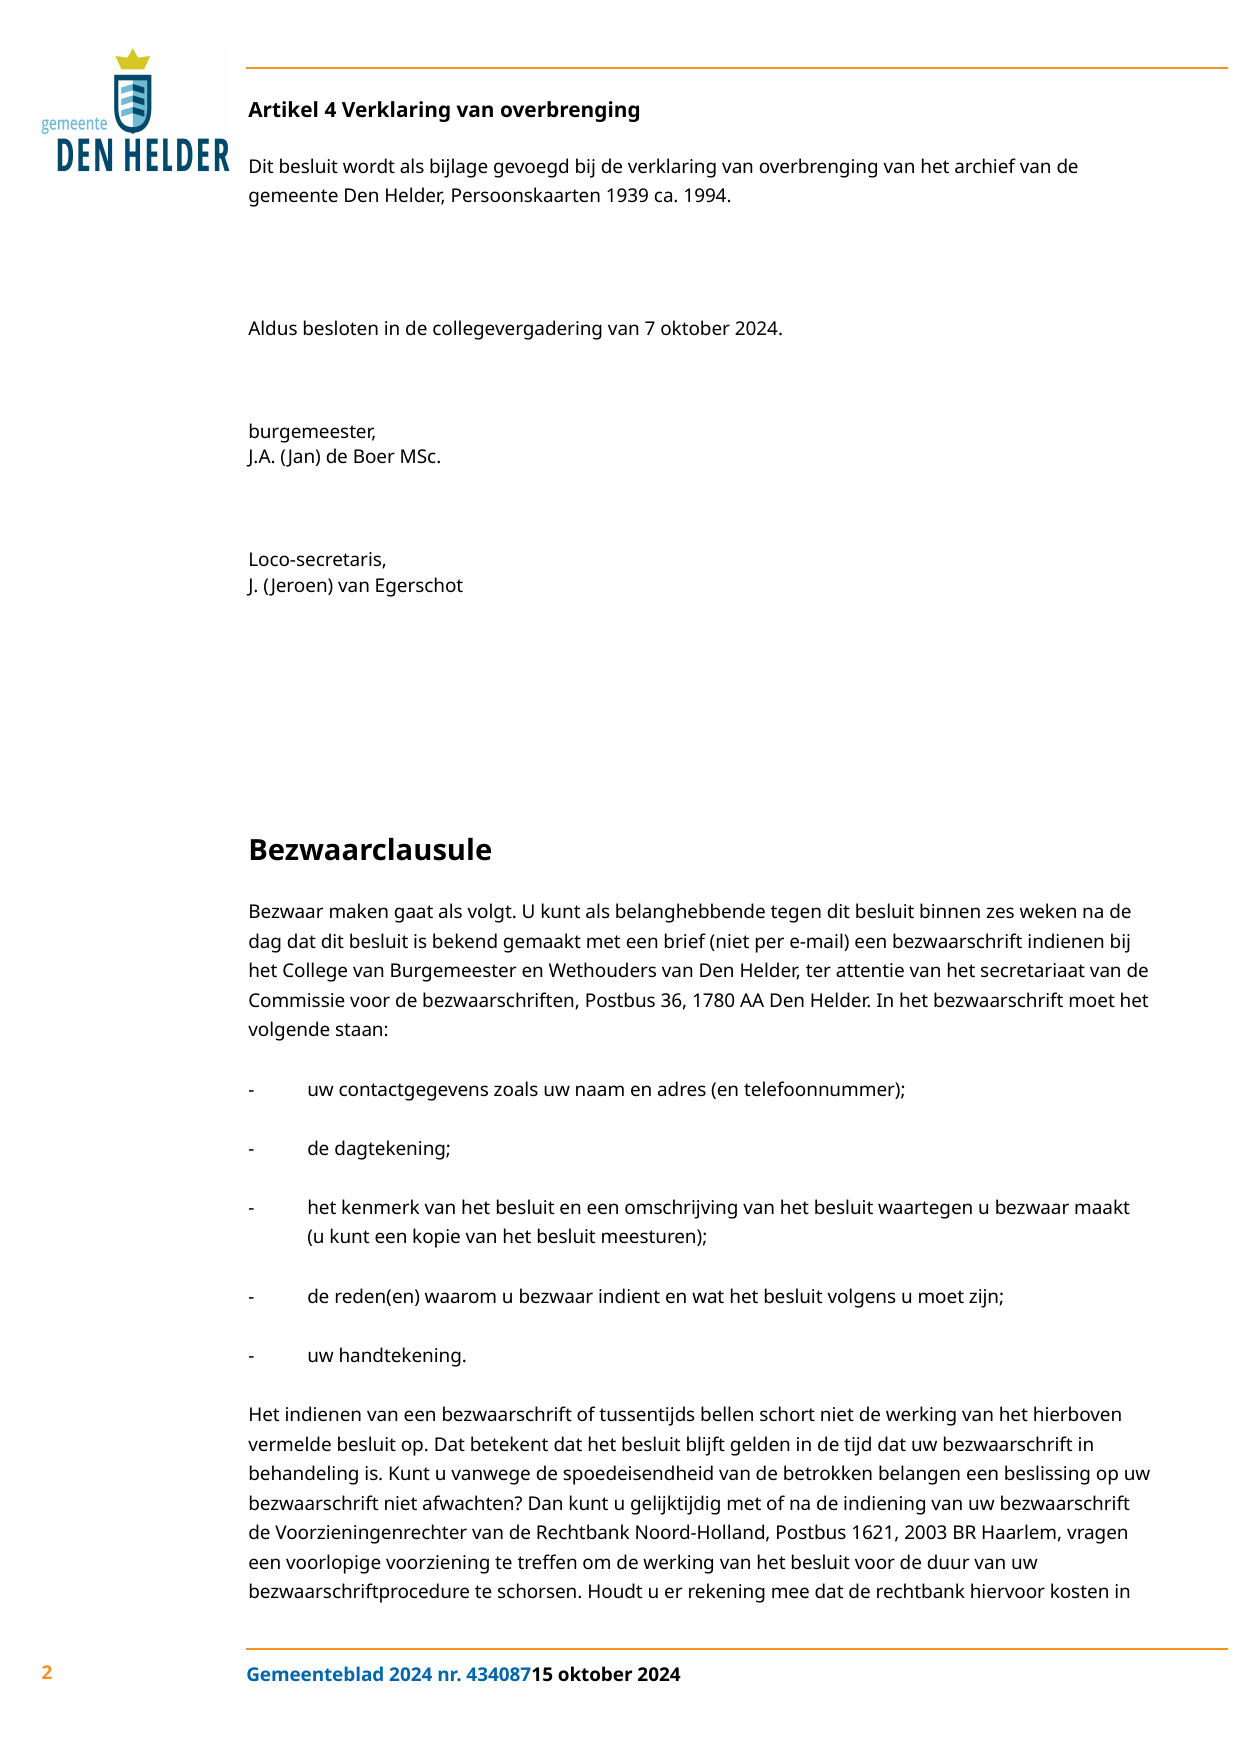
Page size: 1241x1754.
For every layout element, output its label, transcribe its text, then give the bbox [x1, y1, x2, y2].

list uw handtekening. [248, 1342, 1152, 1368]
text Aldus besloten in de collegevergadering van 7 oktober 2024. [248, 315, 1152, 341]
text Loco-secretaris, [248, 546, 1152, 572]
text J.A. (Jan) de Boer MSc. [248, 443, 1152, 469]
picture [220, 160, 224, 172]
picture [182, 144, 187, 165]
picture [130, 157, 135, 172]
list de dagtekening; [248, 1135, 1152, 1161]
picture [41, 47, 231, 172]
text burgemeester, [248, 418, 1152, 443]
text Het indienen van een bezwaarschrift of tussentijds bellen schort niet de werking van het hierboven vermelde besluit op. Dat betekent dat het besluit blijft gelden in de tijd dat uw bezwaarschrift in behandeling is. Kunt u vanwege de spoedeisendheid van de betrokken belangen een beslissing op uw bezwaarschrift niet afwachten? Dan kunt u gelijktijdig met of na de indiening van uw bezwaarschrift de Voorzieningenrechter van de Rechtbank Noord-Holland, Postbus 1621, 2003 BR Haarlem, vragen een voorlopige voorziening te treffen om de werking van het besluit voor de duur van uw bezwaarschriftprocedure te schorsen. Houdt u er rekening mee dat de rechtbank hiervoor kosten in [248, 1401, 1152, 1604]
text J. (Jeroen) van Egerschot [248, 572, 1152, 598]
picture [63, 144, 68, 165]
text Dit besluit wordt als bijlage gevoegd bij de verklaring van overbrenging van het archief van de gemeente Den Helder, Persoonskaarten 1939 ca. 1994. [248, 153, 1152, 208]
list de reden(en) waarom u bezwaar indient en wat het besluit volgens u moet zijn; [248, 1283, 1152, 1309]
list uw contactgegevens zoals uw naam en adres (en telefoonnummer); [248, 1076, 1152, 1102]
list het kenmerk van het besluit en een omschrijving van het besluit waartegen u bezwaar maakt (u kunt een kopie van het besluit meesturen); [248, 1194, 1152, 1249]
text Bezwaarclausule [248, 829, 1152, 869]
picture [100, 154, 106, 172]
text Artikel 4 Verklaring van overbrenging [248, 95, 1152, 123]
text Bezwaar maken gaat als volgt. U kunt als belanghebbende tegen dit besluit binnen zes weken na de dag dat dit besluit is bekend gemaakt met een brief (niet per e-mail) een bezwaarschrift indienen bij het College van Burgemeester en Wethouders van Den Helder, ter attentie van het secretariaat van de Commissie voor de bezwaarschriften, Postbus 36, 1780 AA Den Helder. In het bezwaarschrift moet het volgende staan: [248, 898, 1152, 1042]
